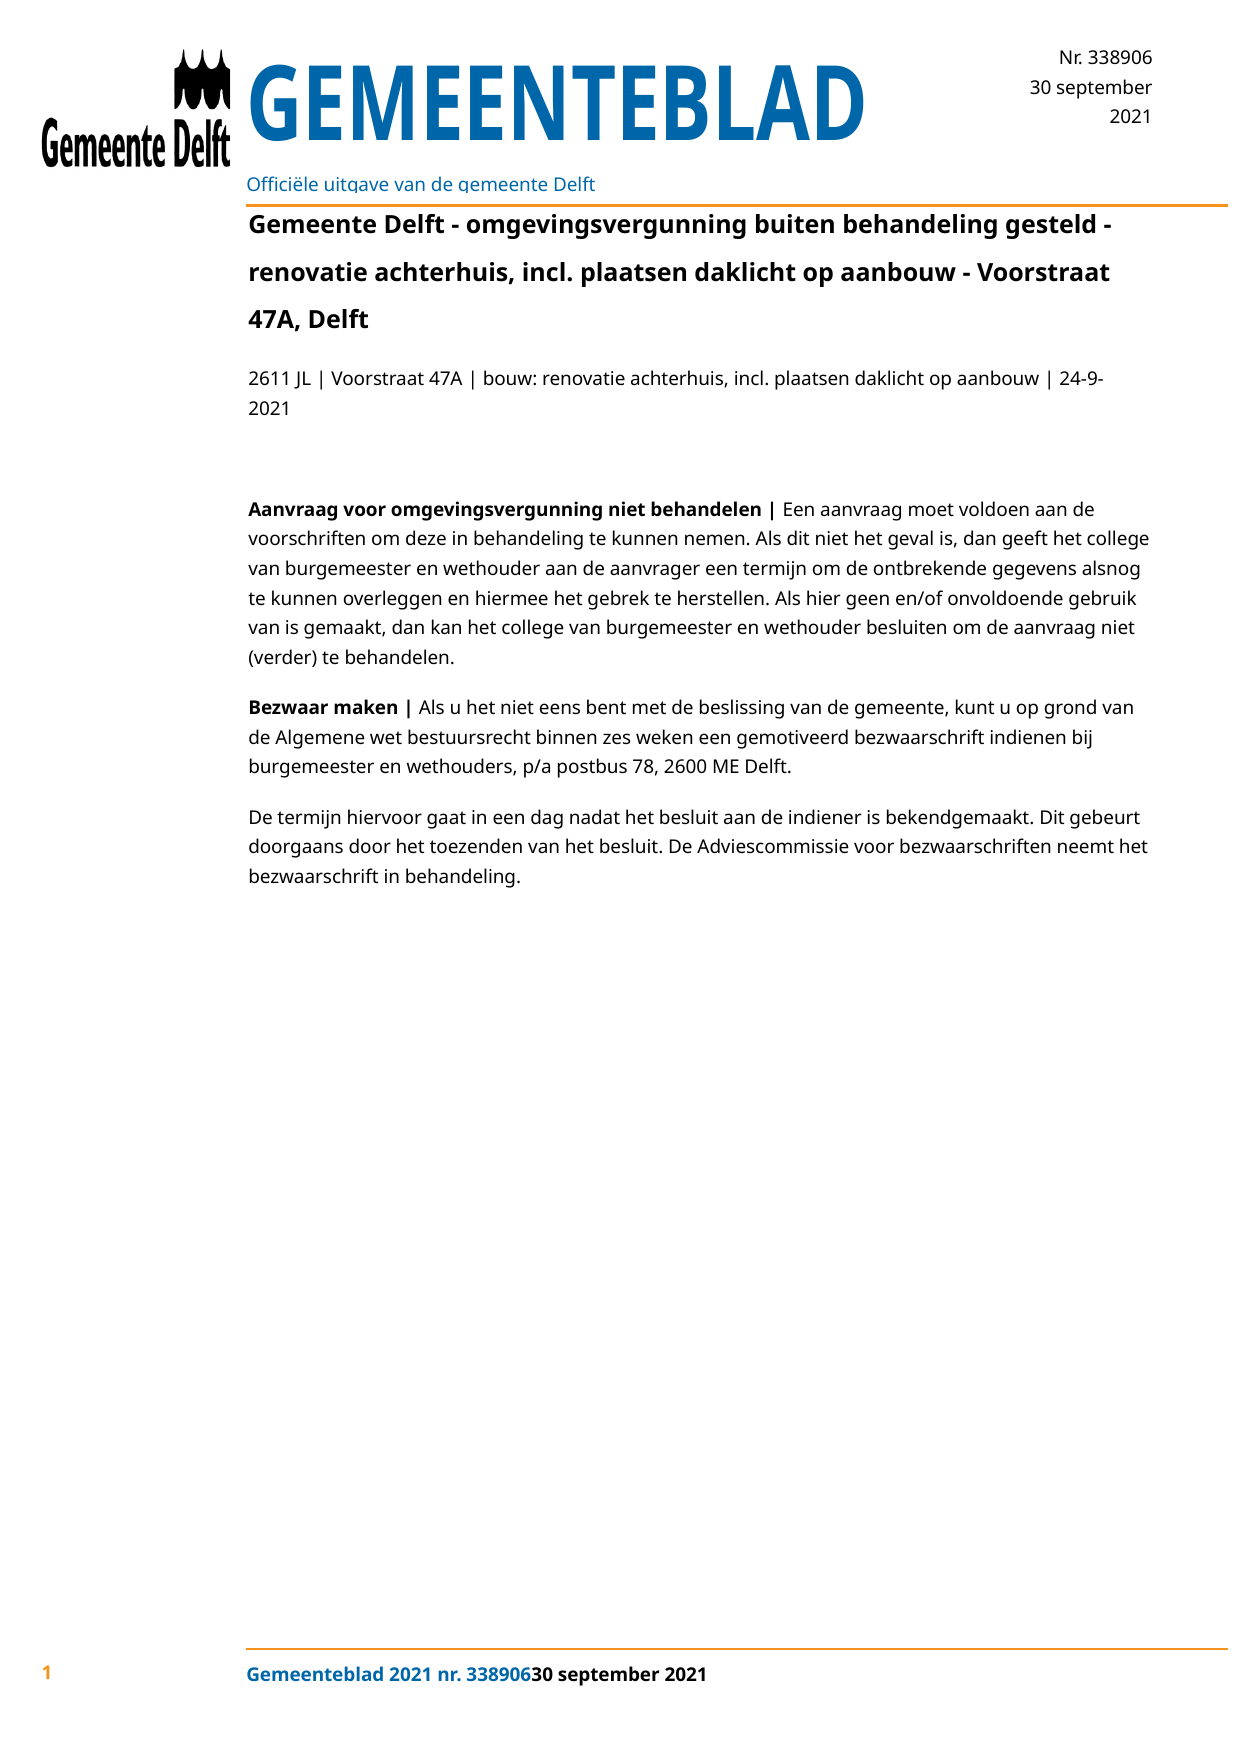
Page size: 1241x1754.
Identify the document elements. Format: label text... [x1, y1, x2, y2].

text Bezwaar maken | Als u het niet eens bent met de beslissing van de gemeente, kunt u op grond van de Algemene wet bestuursrecht binnen zes weken een gemotiveerd bezwaarschrift indienen bij burgemeester en wethouders, p/a postbus 78, 2600 ME Delft. [248, 694, 1152, 779]
picture [41, 47, 231, 172]
text 2611 JL | Voorstraat 47A | bouw: renovatie achterhuis, incl. plaatsen daklicht op aanbouw | 24-9-2021 [248, 366, 1152, 421]
text Aanvraag voor omgevingsvergunning niet behandelen | Een aanvraag moet voldoen aan de voorschriften om deze in behandeling te kunnen nemen. Als dit niet het geval is, dan geeft het college van burgemeester en wethouder aan de aanvrager een termijn om de ontbrekende gegevens alsnog te kunnen overleggen en hiermee het gebrek te herstellen. Als hier geen en/of onvoldoende gebruik van is gemaakt, dan kan het college van burgemeester en wethouder besluiten om de aanvraag niet (verder) te behandelen. [248, 496, 1152, 669]
text De termijn hiervoor gaat in een dag nadat het besluit aan de indiener is bekendgemaakt. Dit gebeurt doorgaans door het toezenden van het besluit. De Adviescommissie voor bezwaarschriften neemt het bezwaarschrift in behandeling. [248, 804, 1152, 889]
text Gemeente Delft - omgevingsvergunning buiten behandeling gesteld - renovatie achterhuis, incl. plaatsen daklicht op aanbouw - Voorstraat 47A, Delft [248, 207, 1152, 336]
